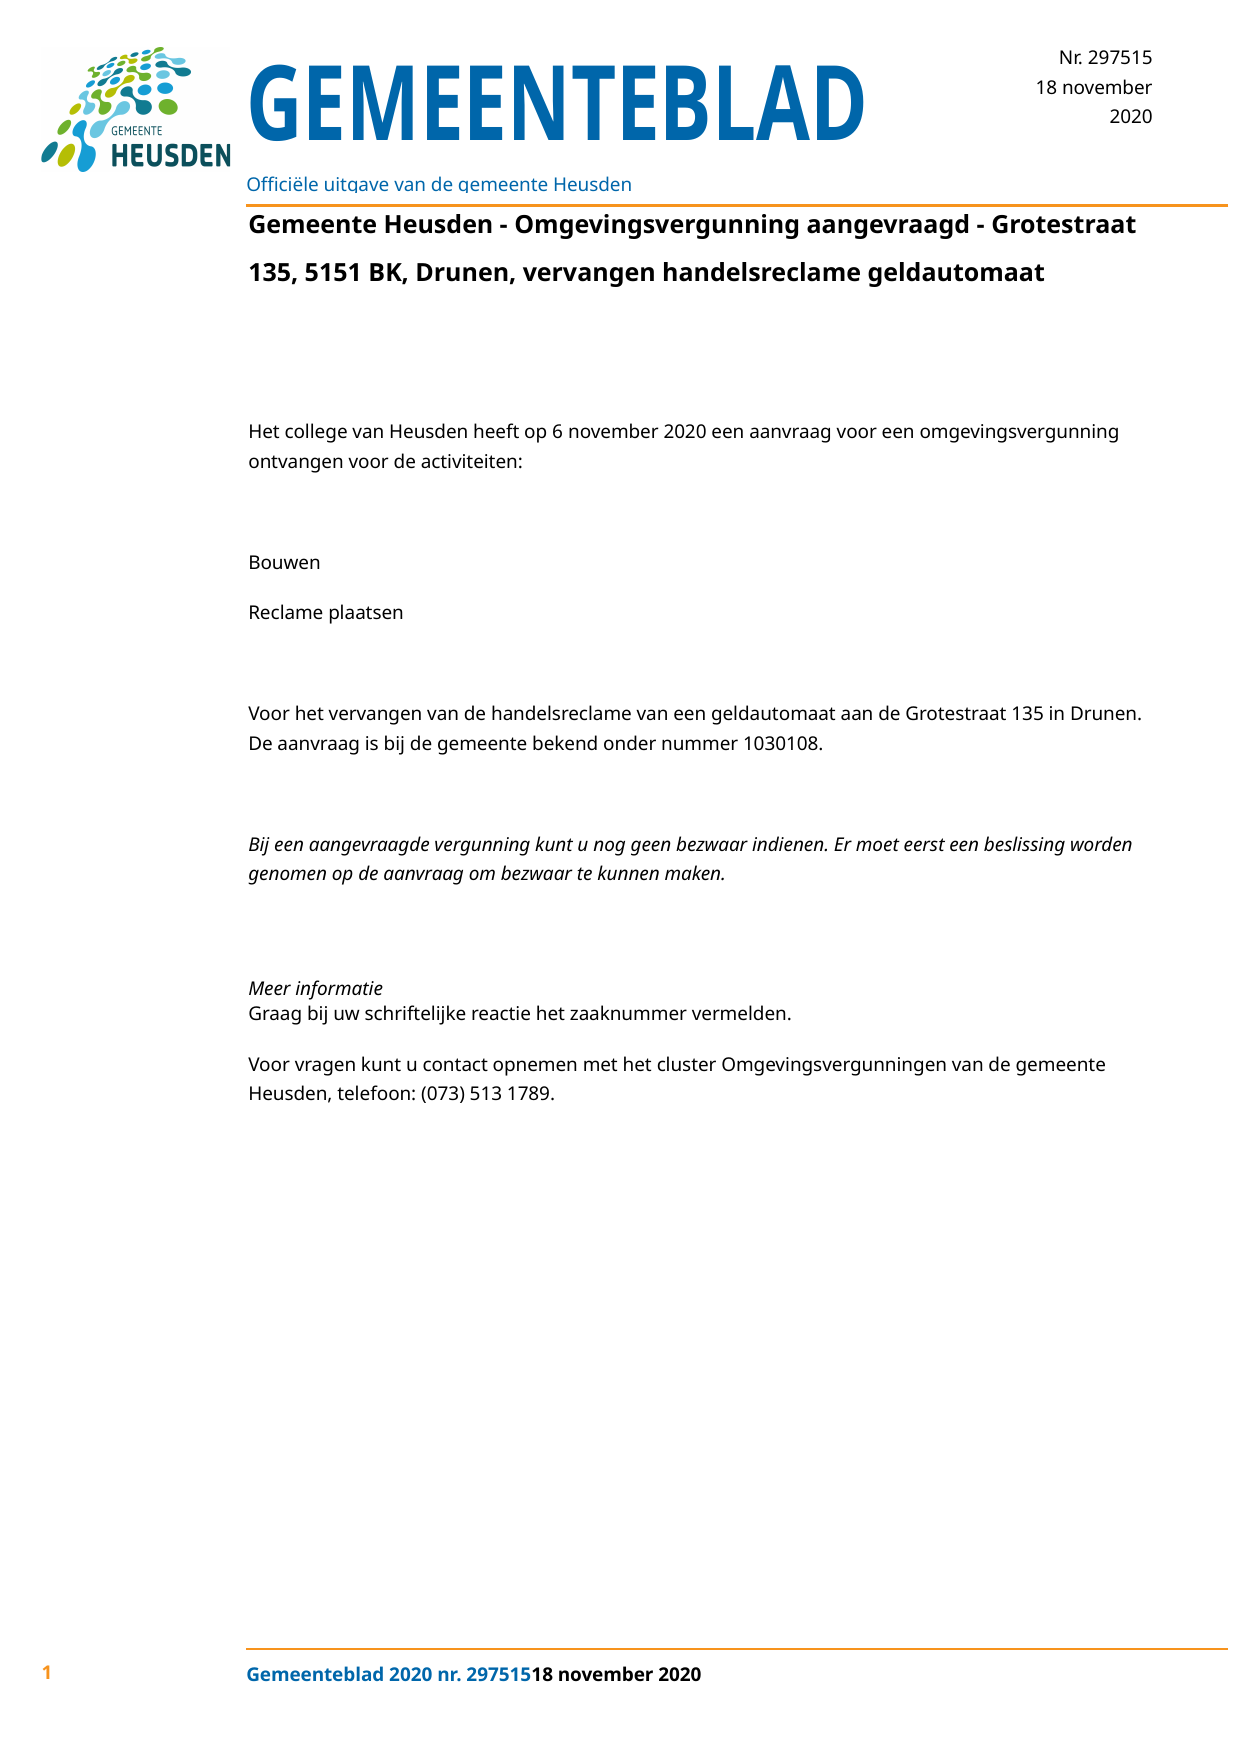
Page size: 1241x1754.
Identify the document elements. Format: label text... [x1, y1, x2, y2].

text Bouwen [248, 549, 1152, 575]
text Bij een aangevraagde vergunning kunt u nog geen bezwaar indienen. Er moet eerst een beslissing worden genomen op de aanvraag om bezwaar te kunnen maken. [248, 831, 1152, 886]
text Gemeente Heusden - Omgevingsvergunning aangevraagd - Grotestraat 135, 5151 BK, Drunen, vervangen handelsreclame geldautomaat [248, 207, 1152, 288]
picture [41, 47, 231, 172]
text Reclame plaatsen [248, 599, 1152, 625]
text Het college van Heusden heeft op 6 november 2020 een aanvraag voor een omgevingsvergunning ontvangen voor de activiteiten: [248, 419, 1152, 474]
text Graag bij uw schriftelijke reactie het zaaknummer vermelden. [248, 1001, 1152, 1026]
text Voor vragen kunt u contact opnemen met het cluster Omgevingsvergunningen van de gemeente Heusden, telefoon: (073) 513 1789. [248, 1051, 1152, 1106]
text Meer informatie [248, 975, 1152, 1001]
text Voor het vervangen van de handelsreclame van een geldautomaat aan de Grotestraat 135 in Drunen. De aanvraag is bij de gemeente bekend onder nummer 1030108. [248, 700, 1152, 756]
